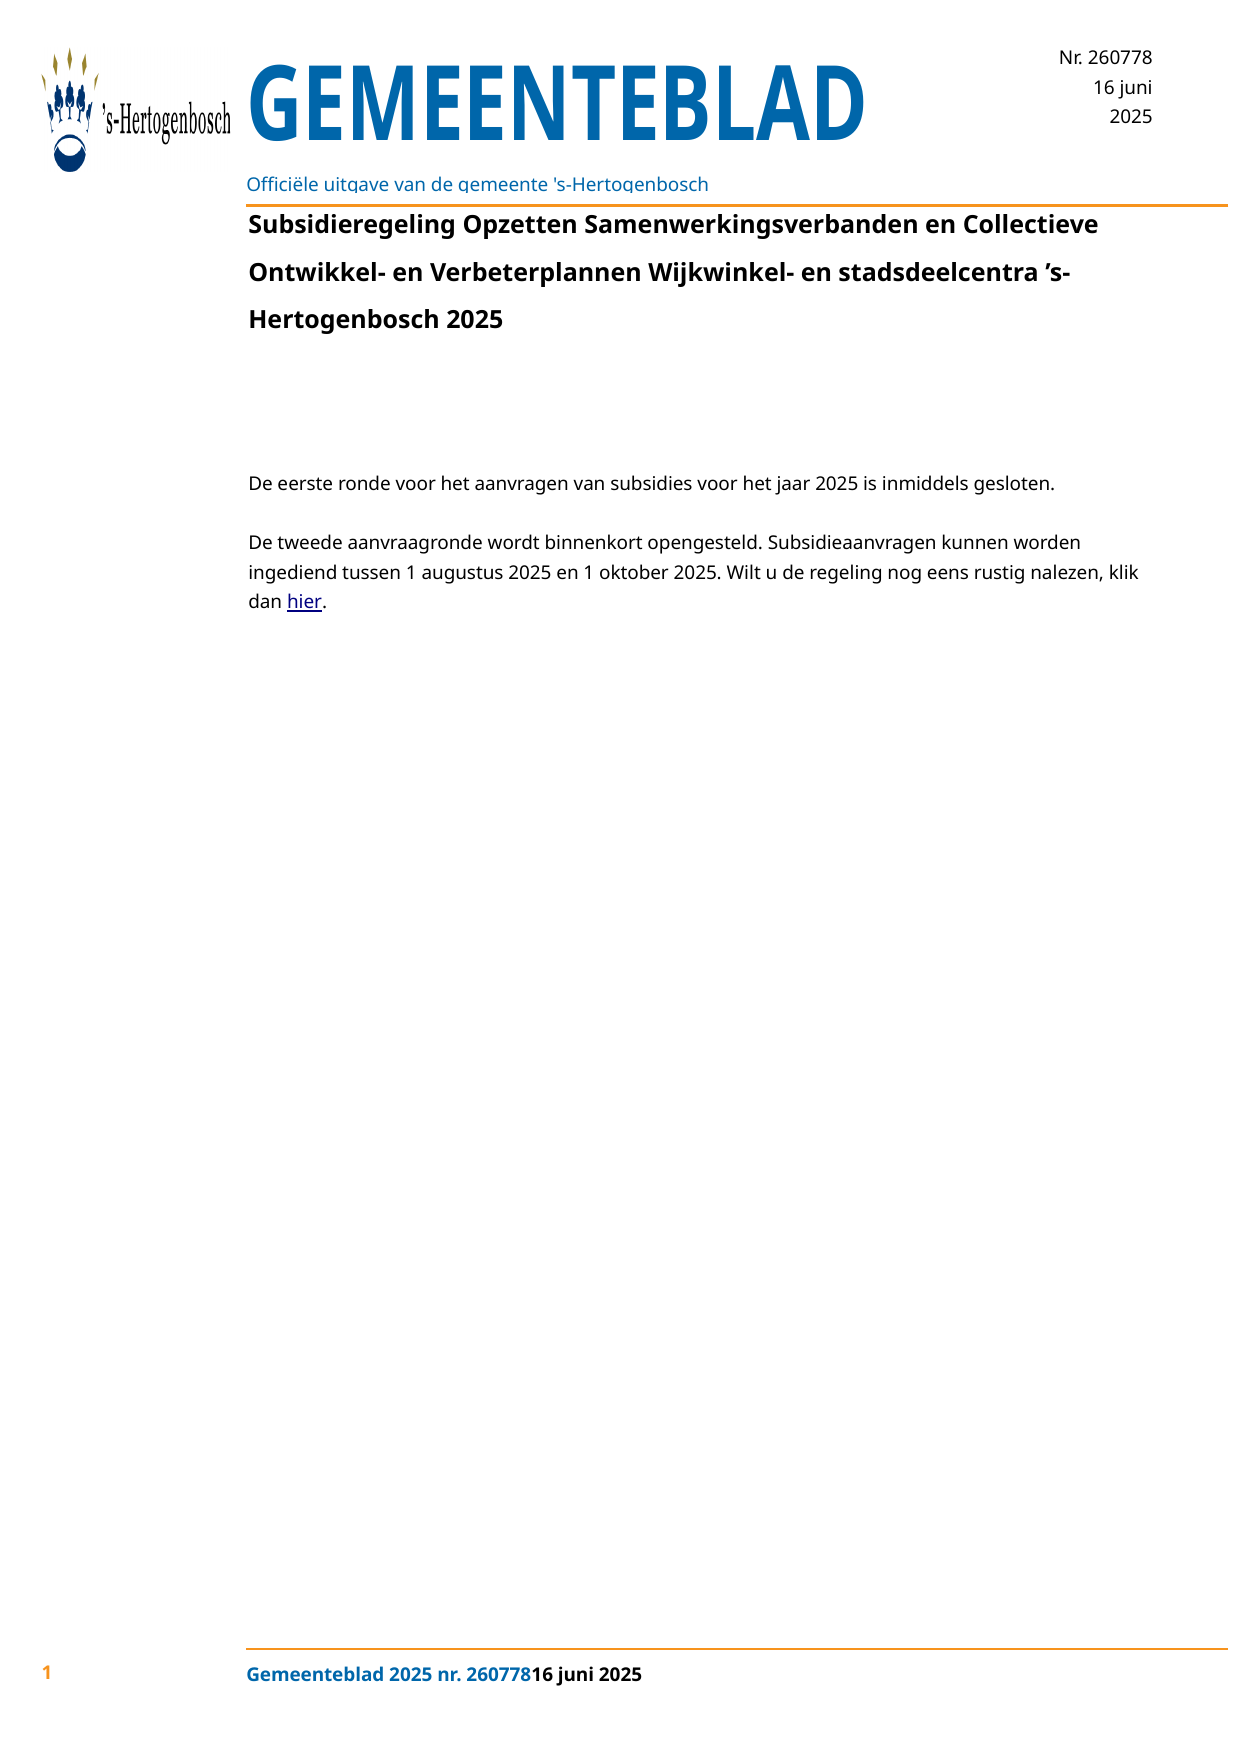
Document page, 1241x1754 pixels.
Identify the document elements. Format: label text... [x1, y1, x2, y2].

text Subsidieregeling Opzetten Samenwerkingsverbanden en Collectieve Ontwikkel- en Verbeterplannen Wijkwinkel- en stadsdeelcentra ’s-Hertogenbosch 2025 [248, 207, 1152, 336]
text De tweede aanvraagronde wordt binnenkort opengesteld. Subsidieaanvragen kunnen worden ingediend tussen 1 augustus 2025 en 1 oktober 2025. Wilt u de regeling nog eens rustig nalezen, klik dan hier. [248, 529, 1152, 614]
picture [41, 47, 231, 172]
text De eerste ronde voor het aanvragen van subsidies voor het jaar 2025 is inmiddels gesloten. [248, 470, 1152, 496]
